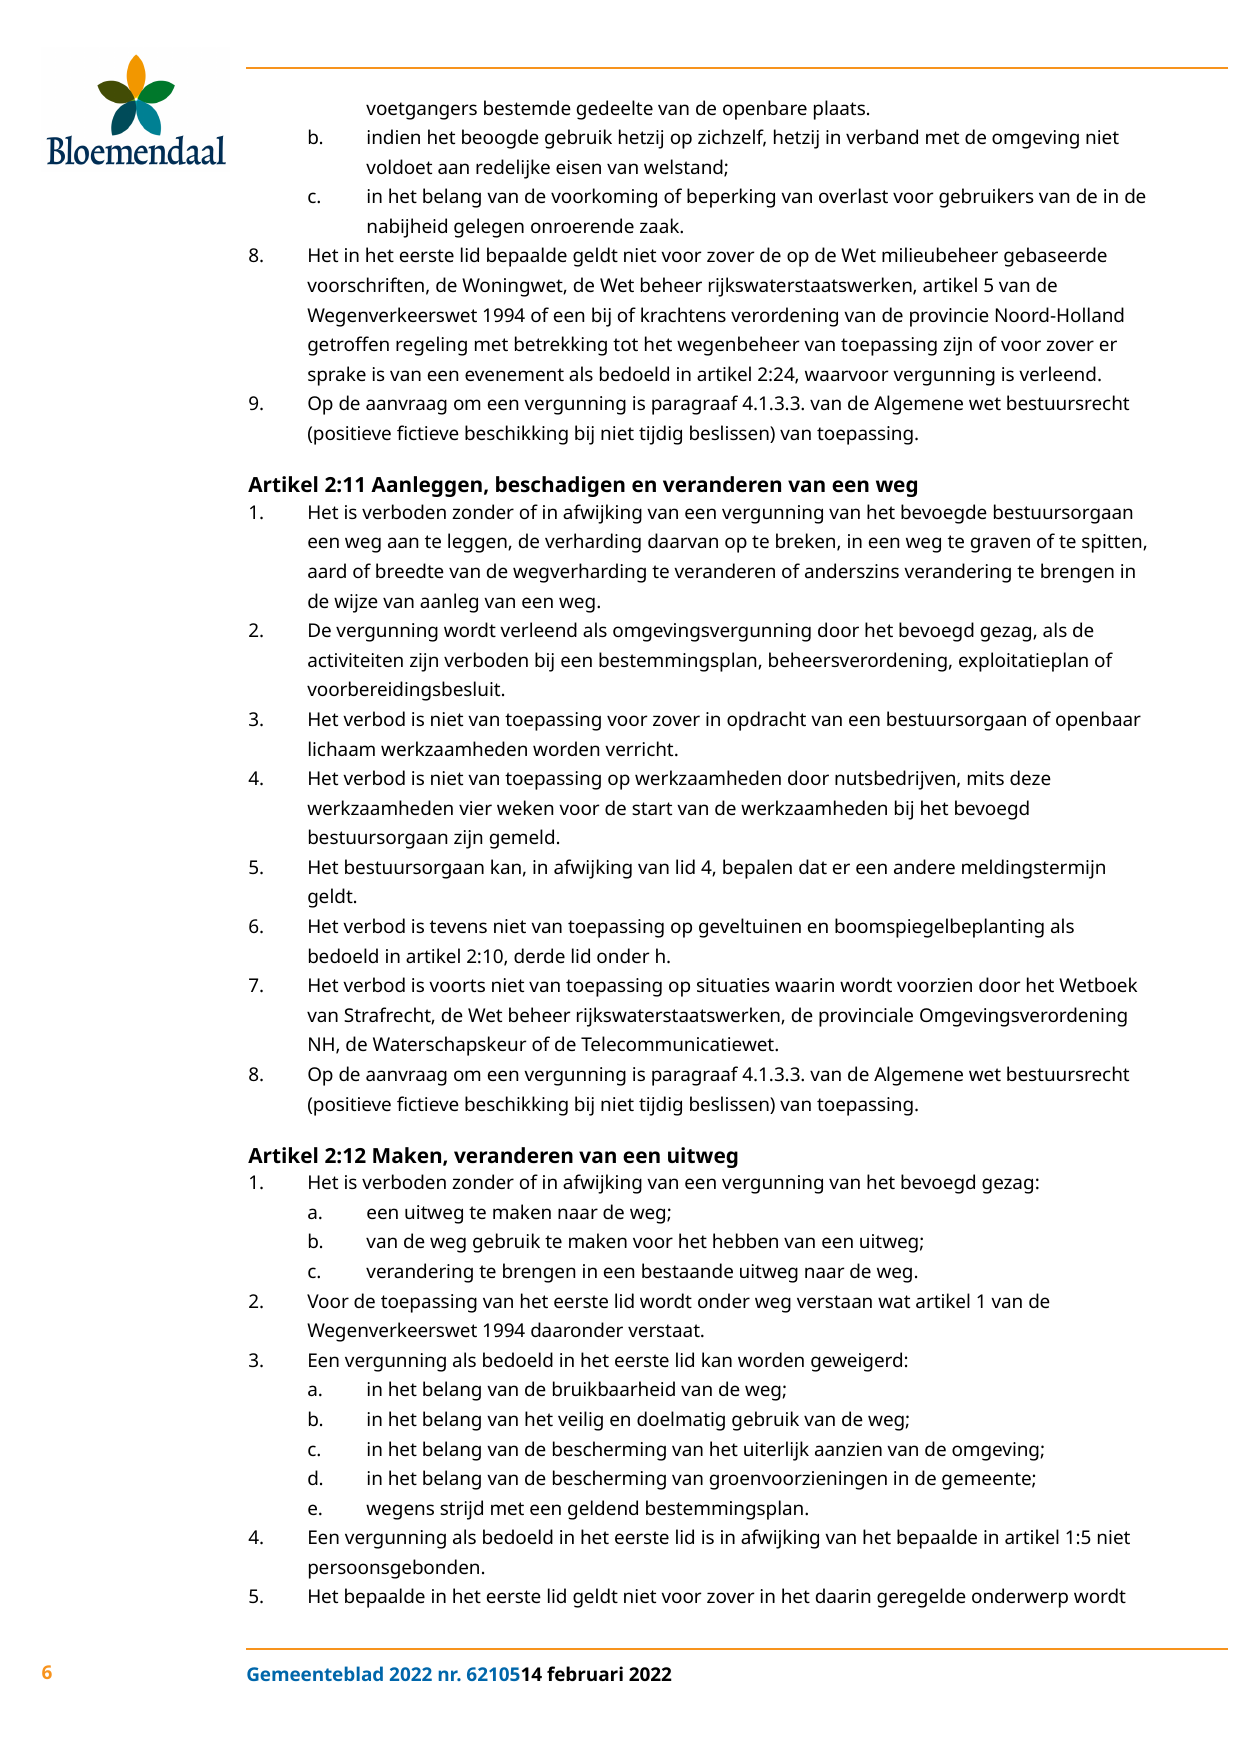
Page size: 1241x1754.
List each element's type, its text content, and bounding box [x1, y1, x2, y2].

text Artikel 2:11 Aanleggen, beschadigen en veranderen van een weg [248, 471, 1152, 499]
list in het belang van de bruikbaarheid van de weg; [307, 1377, 1152, 1402]
list in het belang van de voorkoming of beperking van overlast voor gebruikers van de in de nabijheid gelegen onroerende zaak. [307, 183, 1152, 239]
list verandering te brengen in een bestaande uitweg naar de weg. [307, 1258, 1152, 1284]
list Het verbod is tevens niet van toepassing op geveltuinen en boomspiegelbeplanting als bedoeld in artikel 2:10, derde lid onder h. [248, 913, 1152, 968]
list in het belang van de bescherming van groenvoorzieningen in de gemeente; [307, 1465, 1152, 1491]
list Het is verboden zonder of in afwijking van een vergunning van het bevoegd gezag: [248, 1169, 1152, 1195]
list wegens strijd met een geldend bestemmingsplan. [307, 1495, 1152, 1521]
list Een vergunning als bedoeld in het eerste lid kan worden geweigerd: [248, 1347, 1152, 1373]
list Het in het eerste lid bepaalde geldt niet voor zover de op de Wet milieubeheer gebaseerde voorschriften, de Woningwet, de Wet beheer rijkswaterstaatswerken, artikel 5 van de Wegenverkeerswet 1994 of een bij of krachtens verordening van de provincie Noord-Holland getroffen regeling met betrekking tot het wegenbeheer van toepassing zijn of voor zover er sprake is van een evenement als bedoeld in artikel 2:24, waarvoor vergunning is verleend. [248, 243, 1152, 387]
picture [41, 47, 231, 172]
list voetgangers bestemde gedeelte van de openbare plaats. [307, 95, 1152, 121]
text Artikel 2:12 Maken, veranderen van een uitweg [248, 1141, 1152, 1169]
list indien het beoogde gebruik hetzij op zichzelf, hetzij in verband met de omgeving niet voldoet aan redelijke eisen van welstand; [307, 124, 1152, 180]
list Op de aanvraag om een vergunning is paragraaf 4.1.3.3. van de Algemene wet bestuursrecht (positieve fictieve beschikking bij niet tijdig beslissen) van toepassing. [248, 1061, 1152, 1116]
list Een vergunning als bedoeld in het eerste lid is in afwijking van het bepaalde in artikel 1:5 niet persoonsgebonden. [248, 1524, 1152, 1580]
list in het belang van het veilig en doelmatig gebruik van de weg; [307, 1406, 1152, 1432]
list Het is verboden zonder of in afwijking van een vergunning van het bevoegde bestuursorgaan een weg aan te leggen, de verharding daarvan op te breken, in een weg te graven of te spitten, aard of breedte van de wegverharding te veranderen of anderszins verandering te brengen in de wijze van aanleg van een weg. [248, 499, 1152, 613]
list Het verbod is voorts niet van toepassing op situaties waarin wordt voorzien door het Wetboek van Strafrecht, de Wet beheer rijkswaterstaatswerken, de provinciale Omgevingsverordening NH, de Waterschapskeur of de Telecommunicatiewet. [248, 972, 1152, 1057]
list een uitweg te maken naar de weg; [307, 1199, 1152, 1225]
list Het verbod is niet van toepassing voor zover in opdracht van een bestuursorgaan of openbaar lichaam werkzaamheden worden verricht. [248, 706, 1152, 761]
list Het verbod is niet van toepassing op werkzaamheden door nutsbedrijven, mits deze werkzaamheden vier weken voor de start van de werkzaamheden bij het bevoegd bestuursorgaan zijn gemeld. [248, 765, 1152, 850]
list Voor de toepassing van het eerste lid wordt onder weg verstaan wat artikel 1 van de Wegenverkeerswet 1994 daaronder verstaat. [248, 1288, 1152, 1343]
list van de weg gebruik te maken voor het hebben van een uitweg; [307, 1229, 1152, 1254]
list De vergunning wordt verleend als omgevingsvergunning door het bevoegd gezag, als de activiteiten zijn verboden bij een bestemmingsplan, beheersverordening, exploitatieplan of voorbereidingsbesluit. [248, 617, 1152, 702]
list Het bepaalde in het eerste lid geldt niet voor zover in het daarin geregelde onderwerp wordt [248, 1584, 1152, 1609]
list in het belang van de bescherming van het uiterlijk aanzien van de omgeving; [307, 1436, 1152, 1462]
list Op de aanvraag om een vergunning is paragraaf 4.1.3.3. van de Algemene wet bestuursrecht (positieve fictieve beschikking bij niet tijdig beslissen) van toepassing. [248, 391, 1152, 446]
list Het bestuursorgaan kan, in afwijking van lid 4, bepalen dat er een andere meldingstermijn geldt. [248, 854, 1152, 909]
